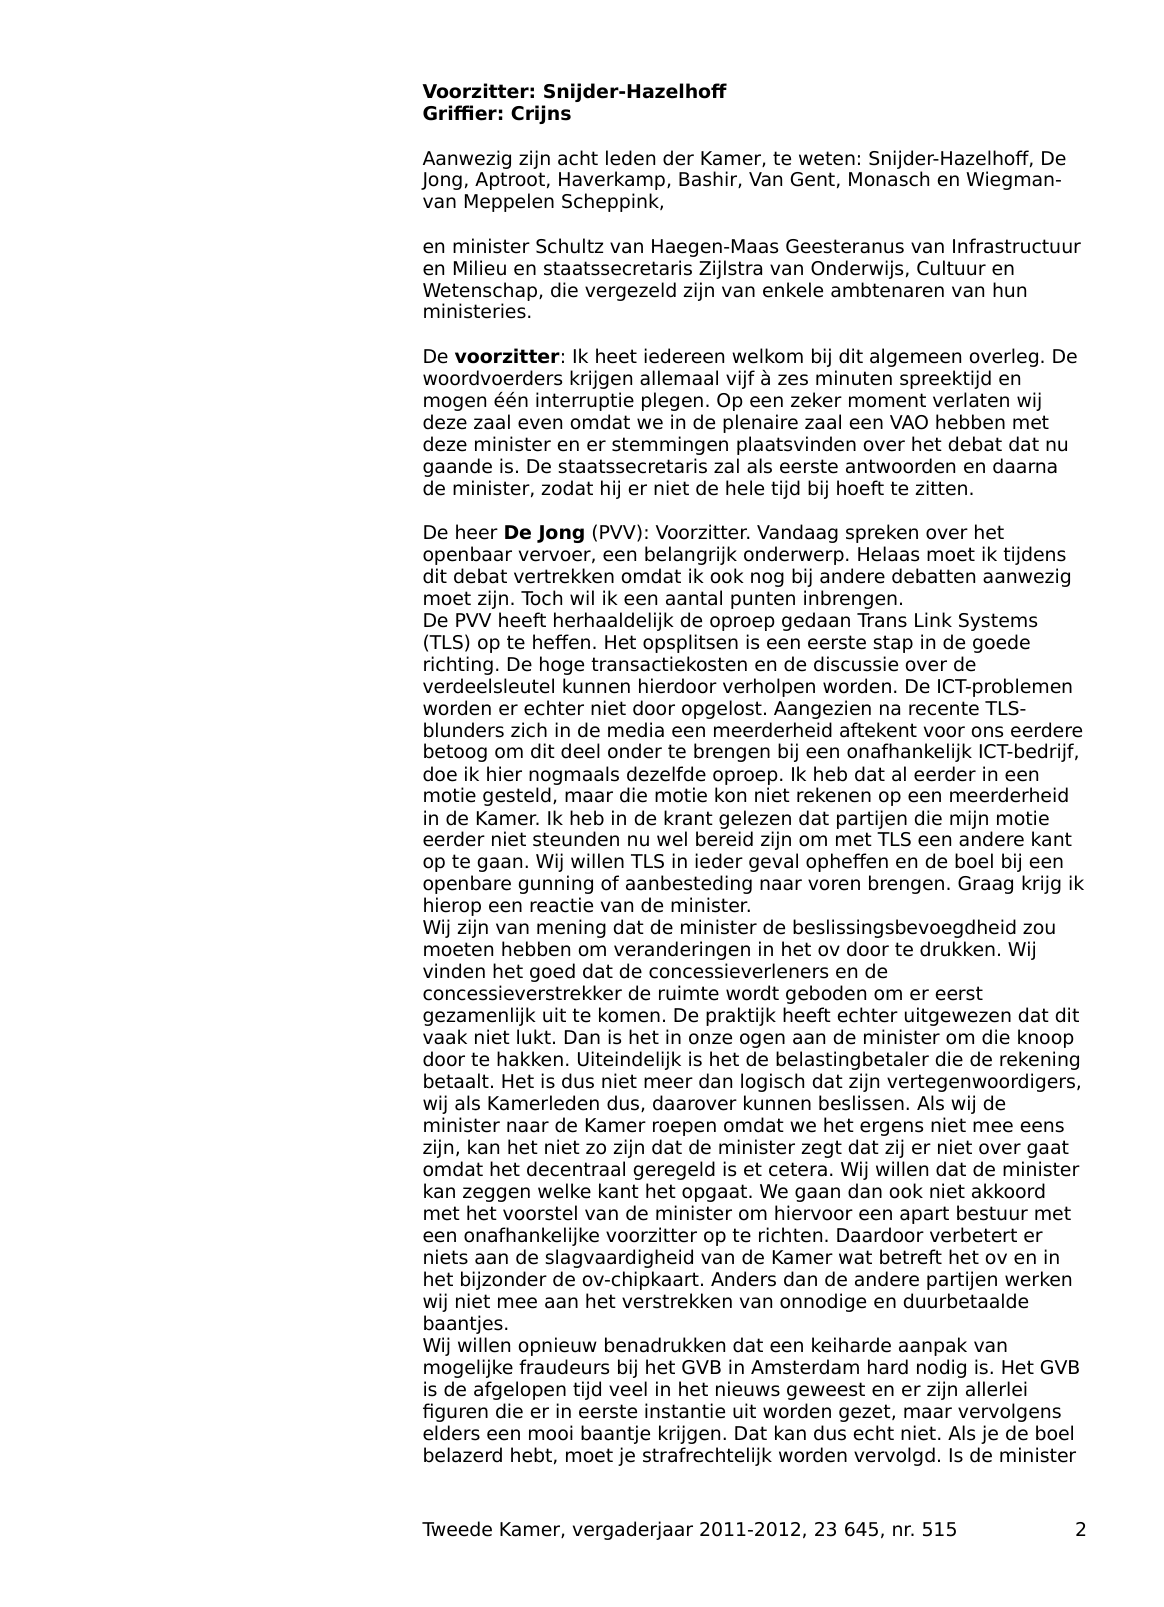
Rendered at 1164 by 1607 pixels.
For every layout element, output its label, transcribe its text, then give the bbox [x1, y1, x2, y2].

text Wij zijn van mening dat de minister de beslissingsbevoegdheid zou moeten hebben om veranderingen in het ov door te drukken. Wij vinden het goed dat de concessieverleners en de concessieverstrekker de ruimte wordt geboden om er eerst gezamenlijk uit te komen. De praktijk heeft echter uitgewezen dat dit vaak niet lukt. Dan is het in onze ogen aan de minister om die knoop door te hakken. Uiteindelijk is het de belastingbetaler die de rekening betaalt. Het is dus niet meer dan logisch dat zijn vertegenwoordigers, wij als Kamerleden dus, daarover kunnen beslissen. Als wij de minister naar de Kamer roepen omdat we het ergens niet mee eens zijn, kan het niet zo zijn dat de minister zegt dat zij er niet over gaat omdat het decentraal geregeld is et cetera. Wij willen dat de minister kan zeggen welke kant het opgaat. We gaan dan ook niet akkoord met het voorstel van de minister om hiervoor een apart bestuur met een onafhankelijke voorzitter op te richten. Daardoor verbetert er niets aan de slagvaardigheid van de Kamer wat betreft het ov en in het bijzonder de ov-chipkaart. Anders dan de andere partijen werken wij niet mee aan het verstrekken van onnodige en duurbetaalde baantjes. [422, 917, 1087, 1335]
text Aanwezig zijn acht leden der Kamer, te weten: Snijder-Hazelhoff, De Jong, Aptroot, Haverkamp, Bashir, Van Gent, Monasch en Wiegman-van Meppelen Scheppink, [422, 147, 1087, 213]
text De voorzitter: Ik heet iedereen welkom bij dit algemeen overleg. De woordvoerders krijgen allemaal vijf à zes minuten spreektijd en mogen één interruptie plegen. Op een zeker moment verlaten wij deze zaal even omdat we in de plenaire zaal een VAO hebben met deze minister en er stemmingen plaatsvinden over het debat dat nu gaande is. De staatssecretaris zal als eerste antwoorden en daarna de minister, zodat hij er niet de hele tijd bij hoeft te zitten. [422, 346, 1087, 499]
text Voorzitter: Snijder-Hazelhoff [422, 81, 1087, 103]
text Griffier: Crijns [422, 103, 1087, 125]
text Wij willen opnieuw benadrukken dat een keiharde aanpak van mogelijke fraudeurs bij het GVB in Amsterdam hard nodig is. Het GVB is de afgelopen tijd veel in het nieuws geweest en er zijn allerlei figuren die er in eerste instantie uit worden gezet, maar vervolgens elders een mooi baantje krijgen. Dat kan dus echt niet. Als je de boel belazerd hebt, moet je strafrechtelijk worden vervolgd. Is de minister [422, 1335, 1087, 1467]
text De PVV heeft herhaaldelijk de oproep gedaan Trans Link Systems (TLS) op te heffen. Het opsplitsen is een eerste stap in de goede richting. De hoge transactiekosten en de discussie over de verdeelsleutel kunnen hierdoor verholpen worden. De ICT-problemen worden er echter niet door opgelost. Aangezien na recente TLS-blunders zich in de media een meerderheid aftekent voor ons eerdere betoog om dit deel onder te brengen bij een onafhankelijk ICT-bedrijf, doe ik hier nogmaals dezelfde oproep. Ik heb dat al eerder in een motie gesteld, maar die motie kon niet rekenen op een meerderheid in de Kamer. Ik heb in de krant gelezen dat partijen die mijn motie eerder niet steunden nu wel bereid zijn om met TLS een andere kant op te gaan. Wij willen TLS in ieder geval opheffen en de boel bij een openbare gunning of aanbesteding naar voren brengen. Graag krijg ik hierop een reactie van de minister. [422, 609, 1087, 917]
text en minister Schultz van Haegen-Maas Geesteranus van Infrastructuur en Milieu en staatssecretaris Zijlstra van Onderwijs, Cultuur en Wetenschap, die vergezeld zijn van enkele ambtenaren van hun ministeries. [422, 236, 1087, 323]
text De heer De Jong (PVV): Voorzitter. Vandaag spreken over het openbaar vervoer, een belangrijk onderwerp. Helaas moet ik tijdens dit debat vertrekken omdat ik ook nog bij andere debatten aanwezig moet zijn. Toch wil ik een aantal punten inbrengen. [422, 522, 1087, 609]
